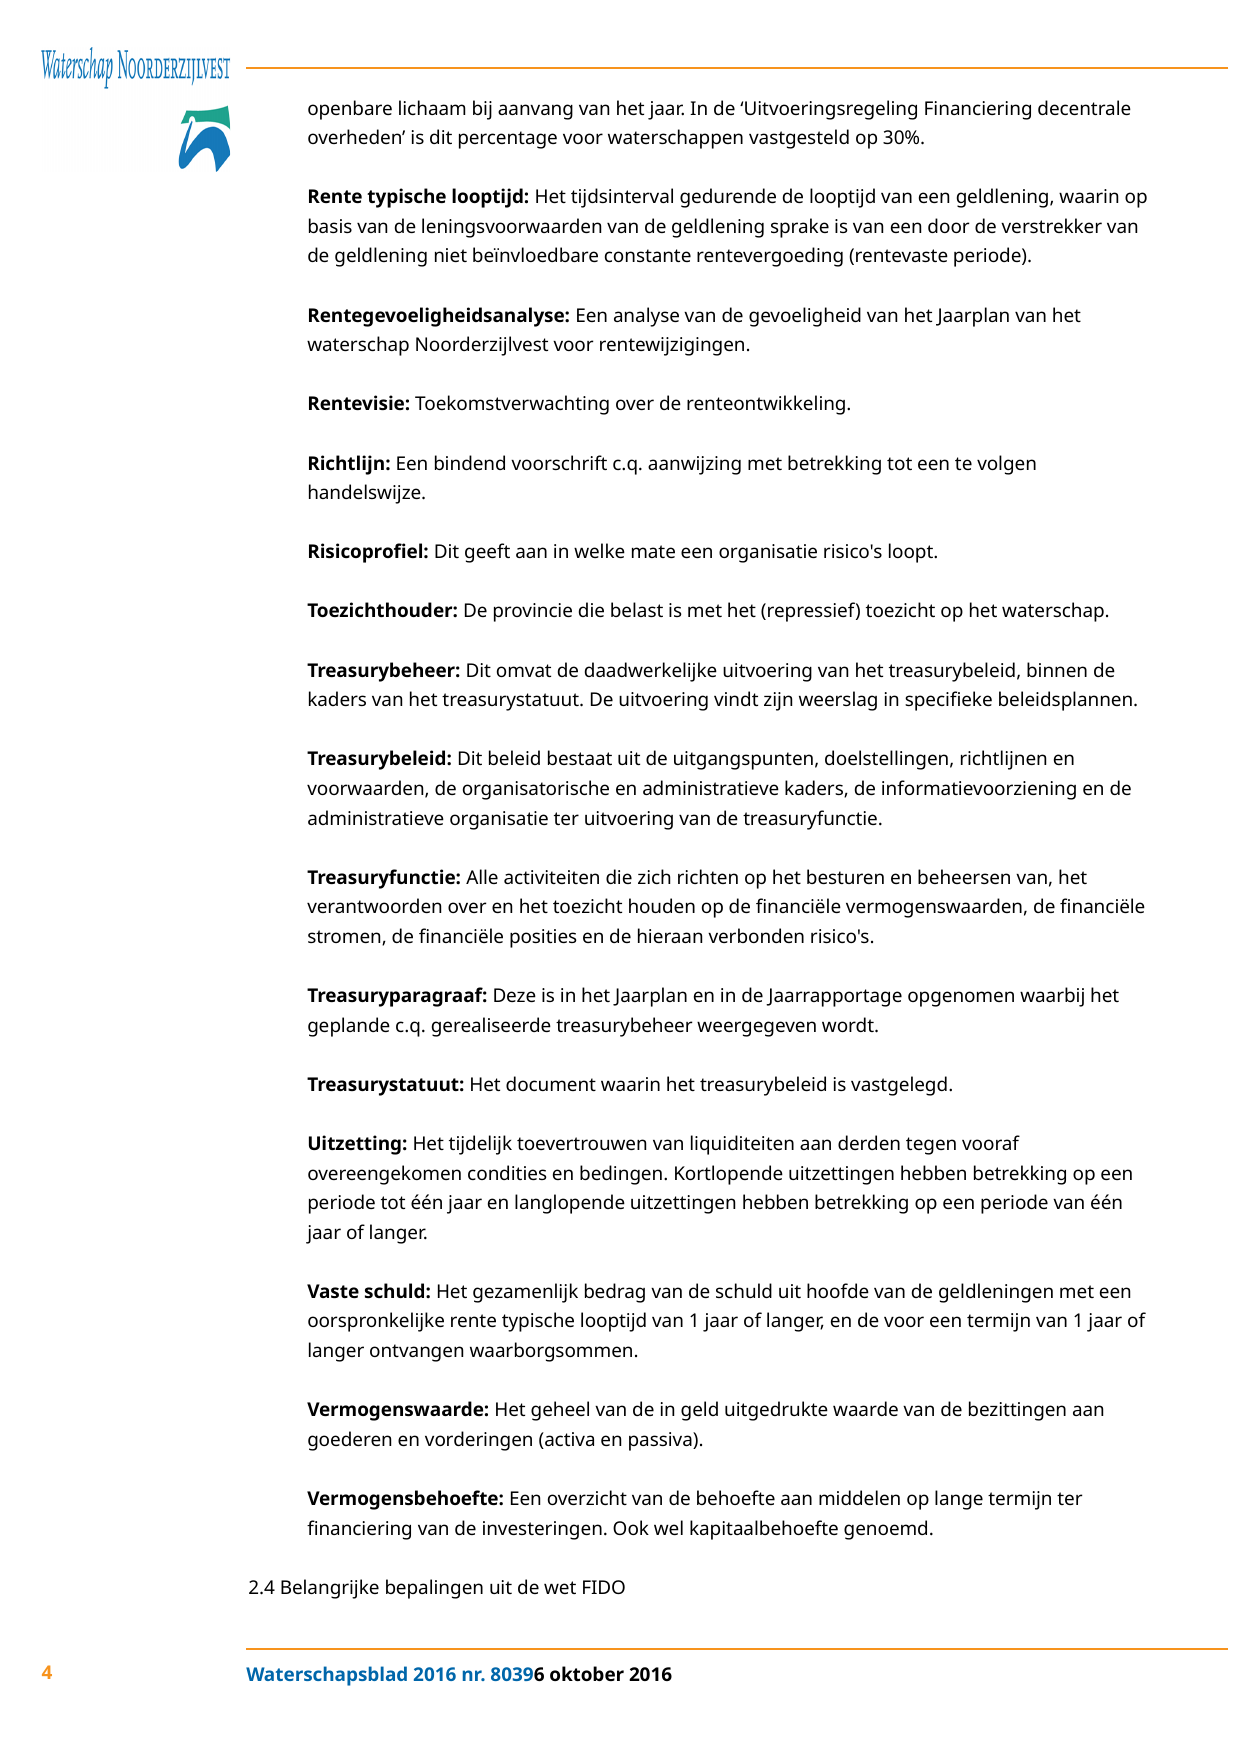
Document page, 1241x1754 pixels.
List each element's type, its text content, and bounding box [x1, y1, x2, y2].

list Richtlijn: Een bindend voorschrift c.q. aanwijzing met betrekking tot een te volgen handelswijze. [248, 450, 1152, 505]
list Rentevisie: Toekomstverwachting over de renteontwikkeling. [248, 391, 1152, 416]
list Treasurystatuut: Het document waarin het treasurybeleid is vastgelegd. [248, 1071, 1152, 1097]
list Toezichthouder: De provincie die belast is met het (repressief) toezicht op het waterschap. [248, 598, 1152, 623]
picture [41, 47, 231, 172]
list Vaste schuld: Het gezamenlijk bedrag van de schuld uit hoofde van de geldleningen met een oorspronkelijke rente typische looptijd van 1 jaar of langer, en de voor een termijn van 1 jaar of langer ontvangen waarborgsommen. [248, 1278, 1152, 1363]
list Treasurybeheer: Dit omvat de daadwerkelijke uitvoering van het treasurybeleid, binnen de kaders van het treasurystatuut. De uitvoering vindt zijn weerslag in specifieke beleidsplannen. [248, 657, 1152, 712]
text 2.4 Belangrijke bepalingen uit de wet FIDO [248, 1574, 1152, 1600]
list Rente typische looptijd: Het tijdsinterval gedurende de looptijd van een geldlening, waarin op basis van de leningsvoorwaarden van de geldlening sprake is van een door de verstrekker van de geldlening niet beïnvloedbare constante rentevergoeding (rentevaste periode). [248, 183, 1152, 268]
list Uitzetting: Het tijdelijk toevertrouwen van liquiditeiten aan derden tegen vooraf overeengekomen condities en bedingen. Kortlopende uitzettingen hebben betrekking op een periode tot één jaar en langlopende uitzettingen hebben betrekking op een periode van één jaar of langer. [248, 1130, 1152, 1245]
list Vermogensbehoefte: Een overzicht van de behoefte aan middelen op lange termijn ter financiering van de investeringen. Ook wel kapitaalbehoefte genoemd. [248, 1485, 1152, 1541]
list Vermogenswaarde: Het geheel van de in geld uitgedrukte waarde van de bezittingen aan goederen en vorderingen (activa en passiva). [248, 1396, 1152, 1452]
list Risicoprofiel: Dit geeft aan in welke mate een organisatie risico's loopt. [248, 538, 1152, 564]
list Treasurybeleid: Dit beleid bestaat uit de uitgangspunten, doelstellingen, richtlijnen en voorwaarden, de organisatorische en administratieve kaders, de informatievoorziening en de administratieve organisatie ter uitvoering van de treasuryfunctie. [248, 746, 1152, 831]
list Rentegevoeligheidsanalyse: Een analyse van de gevoeligheid van het Jaarplan van het waterschap Noorderzijlvest voor rentewijzigingen. [248, 302, 1152, 357]
list Treasuryparagraaf: Deze is in het Jaarplan en in de Jaarrapportage opgenomen waarbij het geplande c.q. gerealiseerde treasurybeheer weergegeven wordt. [248, 982, 1152, 1038]
list Treasuryfunctie: Alle activiteiten die zich richten op het besturen en beheersen van, het verantwoorden over en het toezicht houden op de financiële vermogenswaarden, de financiële stromen, de financiële posities en de hieraan verbonden risico's. [248, 864, 1152, 949]
list openbare lichaam bij aanvang van het jaar. In de ‘Uitvoeringsregeling Financiering decentrale overheden’ is dit percentage voor waterschappen vastgesteld op 30%. [248, 95, 1152, 150]
